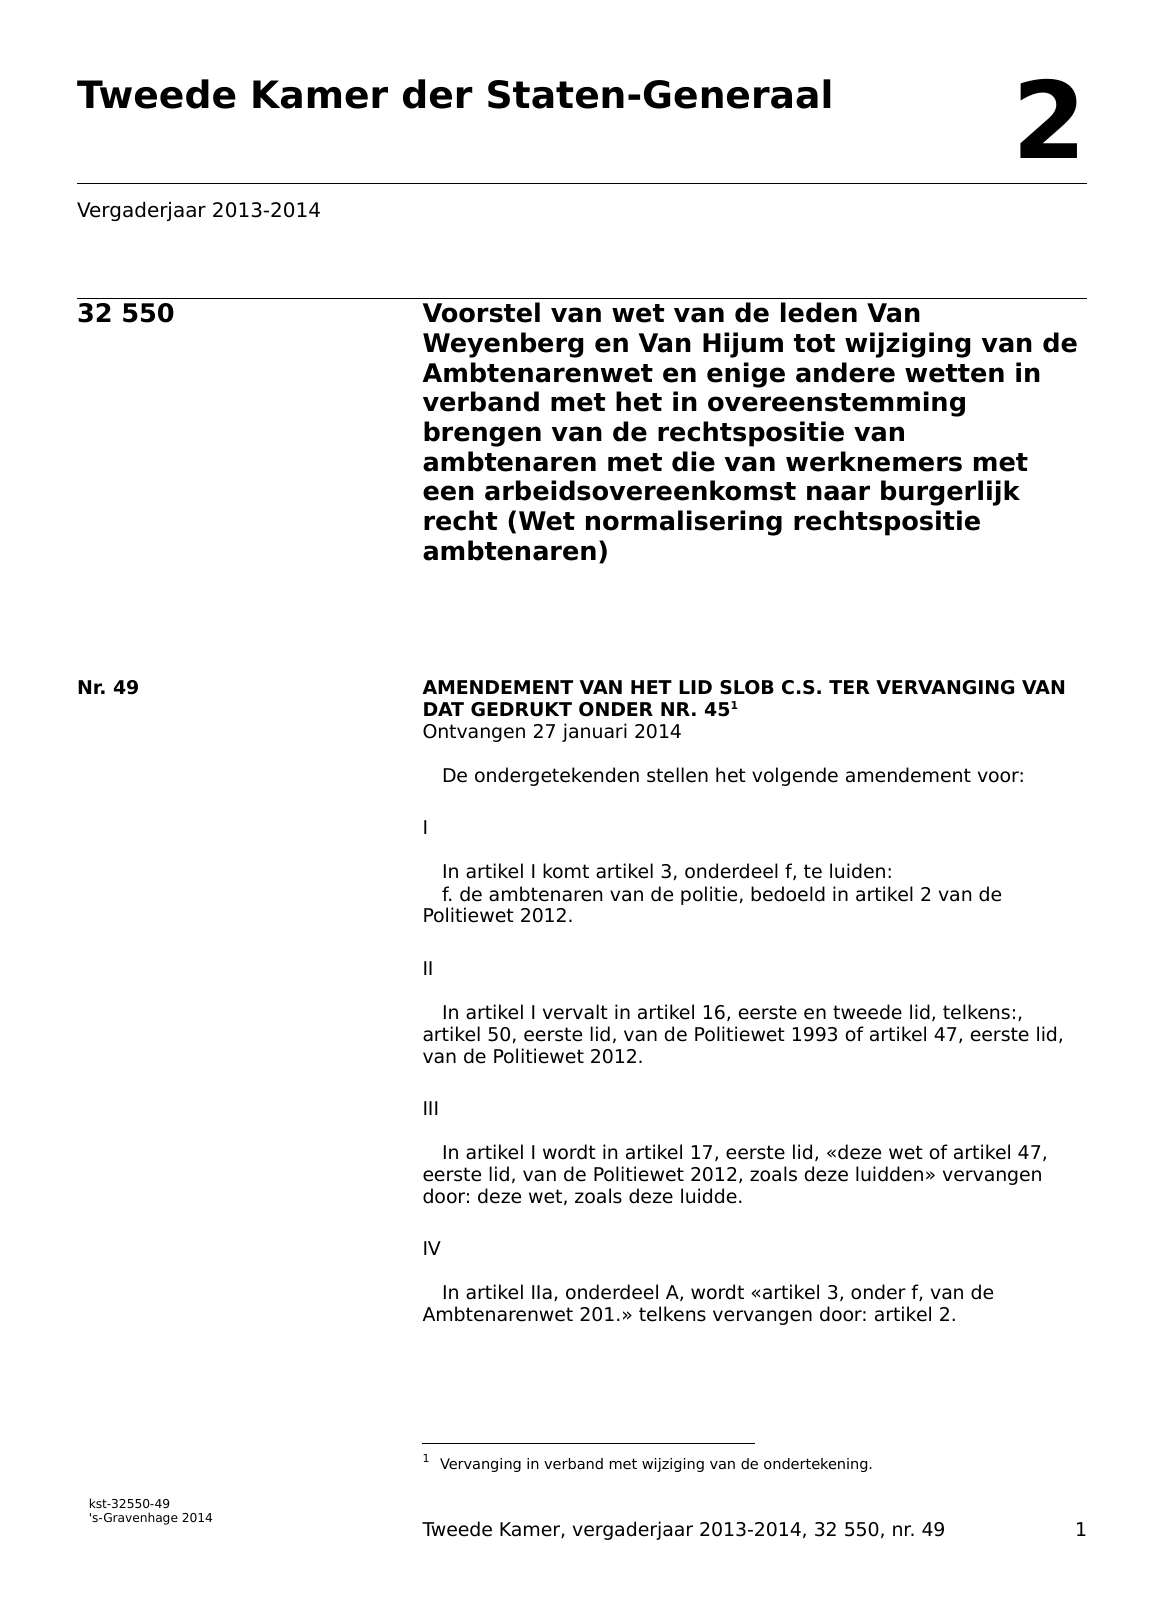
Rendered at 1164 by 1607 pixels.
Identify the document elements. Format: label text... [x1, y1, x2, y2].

text kst-32550-49 [88, 1497, 323, 1511]
table_header Tweede Kamer der Staten-Generaal [77, 59, 886, 183]
text In artikel IIa, onderdeel A, wordt «artikel 3, onder f, van de Ambtenarenwet 201.» telkens vervangen door: artikel 2. [422, 1282, 1087, 1326]
text In artikel I vervalt in artikel 16, eerste en tweede lid, telkens:, artikel 50, eerste lid, van de Politiewet 1993 of artikel 47, eerste lid, van de Politiewet 2012. [422, 1002, 1087, 1067]
text Vervanging in verband met wijziging van de ondertekening. [422, 1452, 1087, 1474]
subtitle Nr. 49 AMENDEMENT VAN HET LID SLOB C.S. TER VERVANGING VAN DAT GEDRUKT ONDER NR. 45 [77, 677, 1087, 721]
subtitle 32 550 Voorstel van wet van de leden Van Weyenberg en Van Hijum tot wijziging van de Ambtenarenwet en enige andere wetten in verband met het in overeenstemming brengen van de rechtspositie van ambtenaren met die van werknemers met een arbeidsovereenkomst naar burgerlijk recht (Wet normalisering rechtspositie ambtenaren) [77, 299, 1087, 566]
subtitle I [422, 817, 1087, 839]
text Ontvangen 27 januari 2014 [422, 721, 1087, 743]
subtitle III [422, 1097, 1087, 1119]
table_cell Vergaderjaar 2013-2014 [77, 184, 1087, 298]
text De ondergetekenden stellen het volgende amendement voor: [422, 765, 1087, 787]
text In artikel I komt artikel 3, onderdeel f, te luiden: [422, 861, 1087, 883]
text f. de ambtenaren van de politie, bedoeld in artikel 2 van de Politiewet 2012. [422, 883, 1087, 927]
text In artikel I wordt in artikel 17, eerste lid, «deze wet of artikel 47, eerste lid, van de Politiewet 2012, zoals deze luidden» vervangen door: deze wet, zoals deze luidde. [422, 1142, 1087, 1208]
subtitle II [422, 957, 1087, 979]
table_header 2 [886, 59, 1087, 183]
subtitle IV [422, 1238, 1087, 1259]
text 's-Gravenhage 2014 [88, 1511, 323, 1525]
